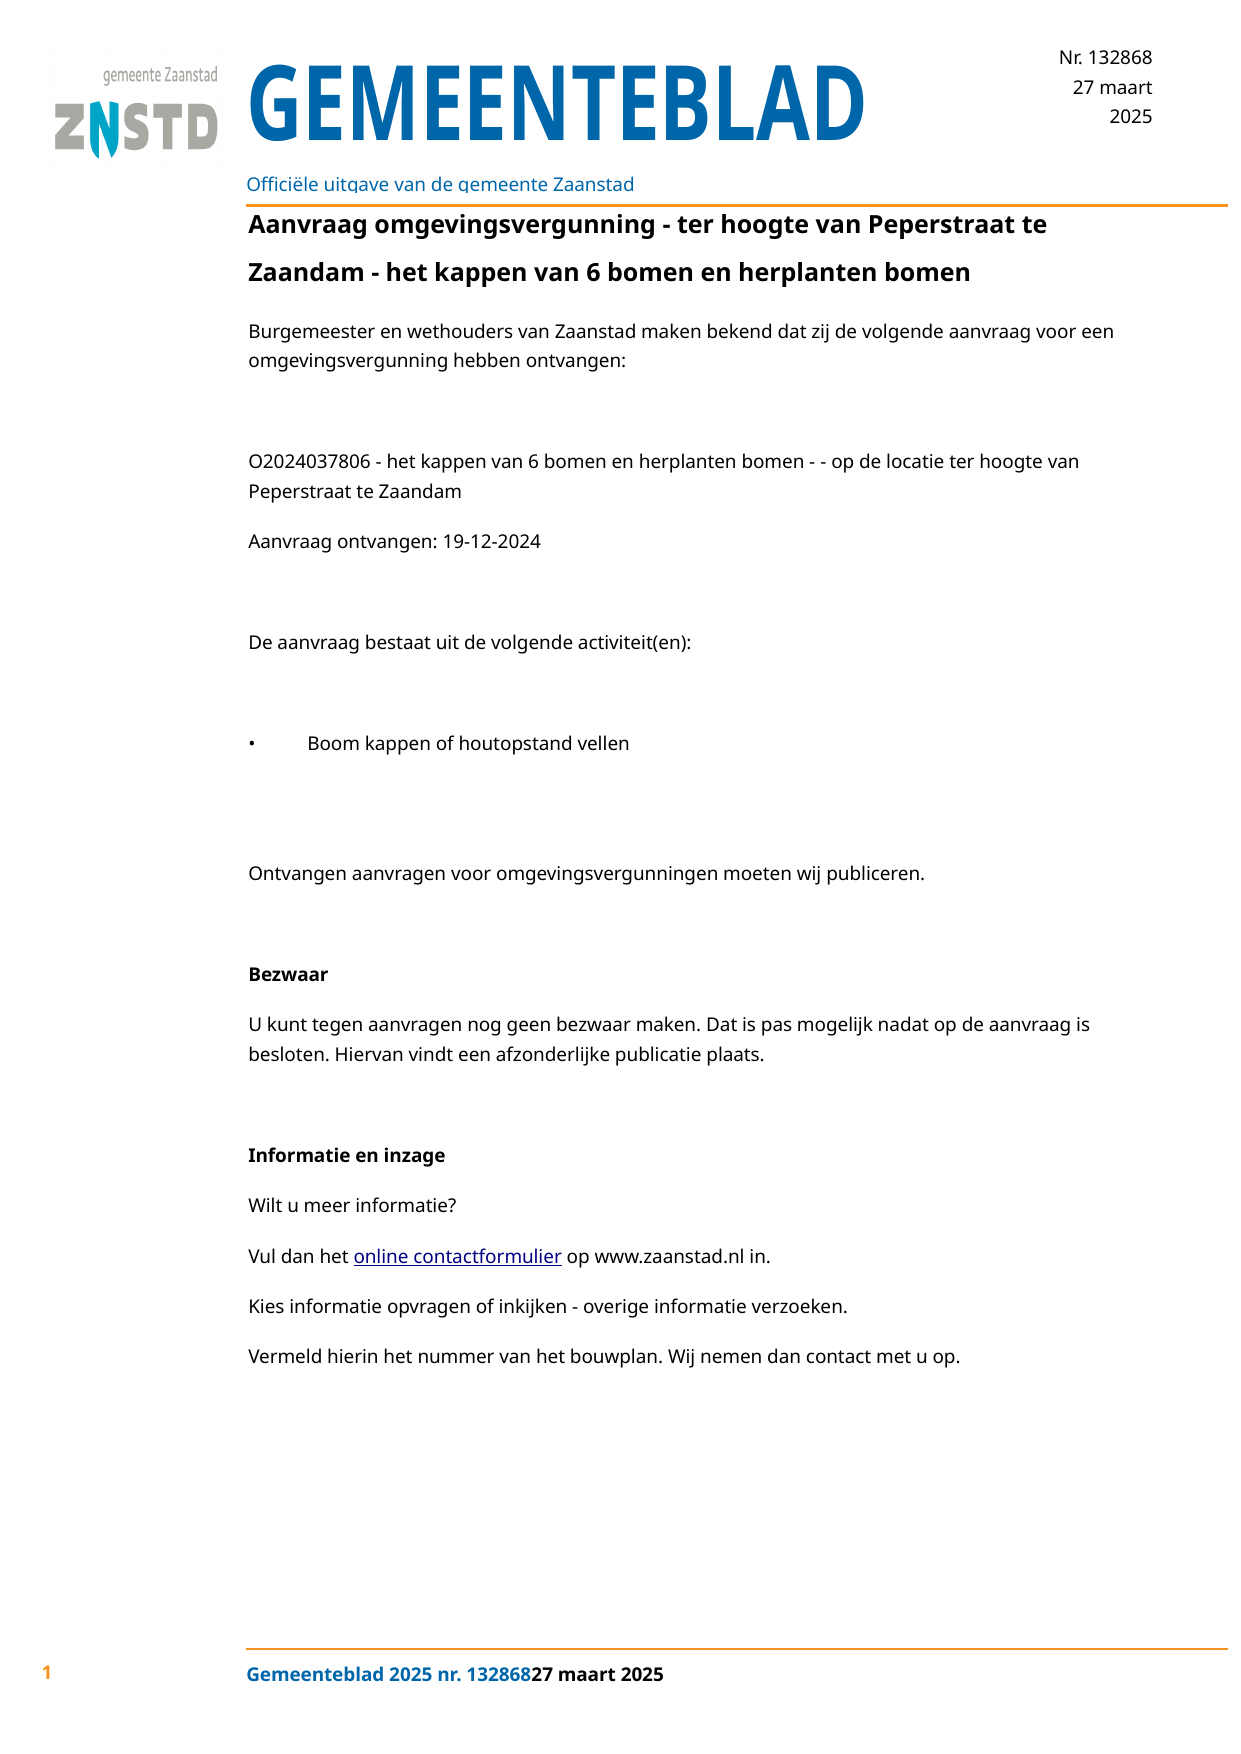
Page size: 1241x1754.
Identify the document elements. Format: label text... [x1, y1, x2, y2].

text U kunt tegen aanvragen nog geen bezwaar maken. Dat is pas mogelijk nadat op de aanvraag is besloten. Hiervan vindt een afzonderlijke publicatie plaats. [248, 1012, 1152, 1067]
text O2024037806 - het kappen van 6 bomen en herplanten bomen - - op de locatie ter hoogte van Peperstraat te Zaandam [248, 448, 1152, 504]
text Wilt u meer informatie? [248, 1192, 1152, 1218]
text Kies informatie opvragen of inkijken - overige informatie verzoeken. [248, 1293, 1152, 1319]
text Bezwaar [248, 961, 1152, 987]
text Ontvangen aanvragen voor omgevingsvergunningen moeten wij publiceren. [248, 860, 1152, 886]
list Boom kappen of houtopstand vellen [248, 730, 1152, 756]
text Informatie en inzage [248, 1142, 1152, 1168]
text Vul dan het online contactformulier op www.zaanstad.nl in. [248, 1243, 1152, 1269]
text Burgemeester en wethouders van Zaanstad maken bekend dat zij de volgende aanvraag voor een omgevingsvergunning hebben ontvangen: [248, 318, 1152, 373]
text De aanvraag bestaat uit de volgende activiteit(en): [248, 629, 1152, 655]
text Aanvraag ontvangen: 19-12-2024 [248, 528, 1152, 554]
text Vermeld hierin het nummer van het bouwplan. Wij nemen dan contact met u op. [248, 1344, 1152, 1369]
picture [41, 47, 231, 172]
text Aanvraag omgevingsvergunning - ter hoogte van Peperstraat te Zaandam - het kappen van 6 bomen en herplanten bomen [248, 207, 1152, 288]
